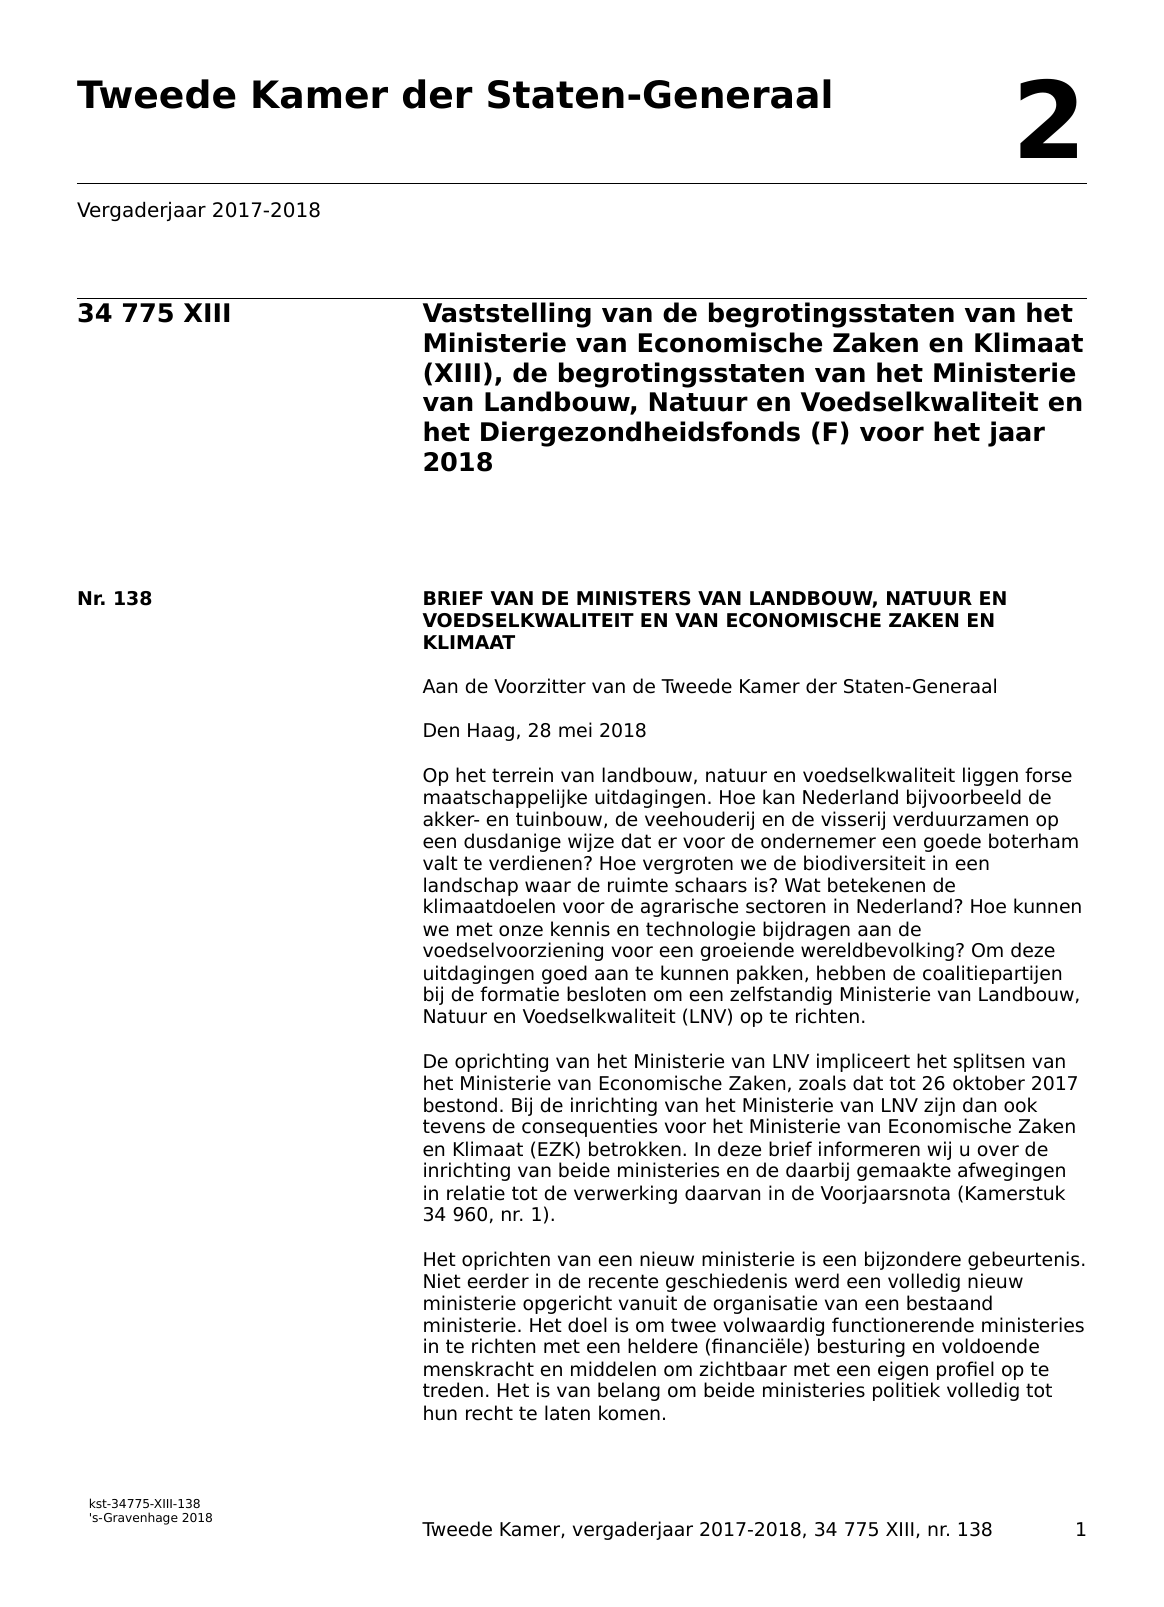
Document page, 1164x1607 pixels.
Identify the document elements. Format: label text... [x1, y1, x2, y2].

text De oprichting van het Ministerie van LNV impliceert het splitsen van het Ministerie van Economische Zaken, zoals dat tot 26 oktober 2017 bestond. Bij de inrichting van het Ministerie van LNV zijn dan ook tevens de consequenties voor het Ministerie van Economische Zaken en Klimaat (EZK) betrokken. In deze brief informeren wij u over de inrichting van beide ministeries en de daarbij gemaakte afwegingen in relatie tot de verwerking daarvan in de Voorjaarsnota (Kamerstuk 34 960, nr. 1). [422, 1051, 1087, 1226]
text Het oprichten van een nieuw ministerie is een bijzondere gebeurtenis. Niet eerder in de recente geschiedenis werd een volledig nieuw ministerie opgericht vanuit de organisatie van een bestaand ministerie. Het doel is om twee volwaardig functionerende ministeries in te richten met een heldere (financiële) besturing en voldoende menskracht en middelen om zichtbaar met een eigen profiel op te treden. Het is van belang om beide ministeries politiek volledig tot hun recht te laten komen. [422, 1248, 1087, 1424]
table_cell Vergaderjaar 2017-2018 [77, 184, 1087, 298]
table_header Tweede Kamer der Staten-Generaal [77, 59, 886, 183]
text Den Haag, 28 mei 2018 [422, 720, 1087, 742]
text Op het terrein van landbouw, natuur en voedselkwaliteit liggen forse maatschappelijke uitdagingen. Hoe kan Nederland bijvoorbeeld de akker- en tuinbouw, de veehouderij en de visserij verduurzamen op een dusdanige wijze dat er voor de ondernemer een goede boterham valt te verdienen? Hoe vergroten we de biodiversiteit in een landschap waar de ruimte schaars is? Wat betekenen de klimaatdoelen voor de agrarische sectoren in Nederland? Hoe kunnen we met onze kennis en technologie bijdragen aan de voedselvoorziening voor een groeiende wereldbevolking? Om deze uitdagingen goed aan te kunnen pakken, hebben de coalitiepartijen bij de formatie besloten om een zelfstandig Ministerie van Landbouw, Natuur en Voedselkwaliteit (LNV) op te richten. [422, 764, 1087, 1028]
text kst-34775-XIII-138 [88, 1497, 323, 1511]
table_header 2 [886, 59, 1087, 183]
text 's-Gravenhage 2018 [88, 1511, 323, 1525]
text Aan de Voorzitter van de Tweede Kamer der Staten-Generaal [422, 676, 1087, 698]
subtitle Nr. 138 BRIEF VAN DE MINISTERS VAN LANDBOUW, NATUUR EN VOEDSELKWALITEIT EN VAN ECONOMISCHE ZAKEN EN KLIMAAT [77, 588, 1087, 654]
subtitle 34 775 XIII Vaststelling van de begrotingsstaten van het Ministerie van Economische Zaken en Klimaat (XIII), de begrotingsstaten van het Ministerie van Landbouw, Natuur en Voedselkwaliteit en het Diergezondheidsfonds (F) voor het jaar 2018 [77, 299, 1087, 477]
